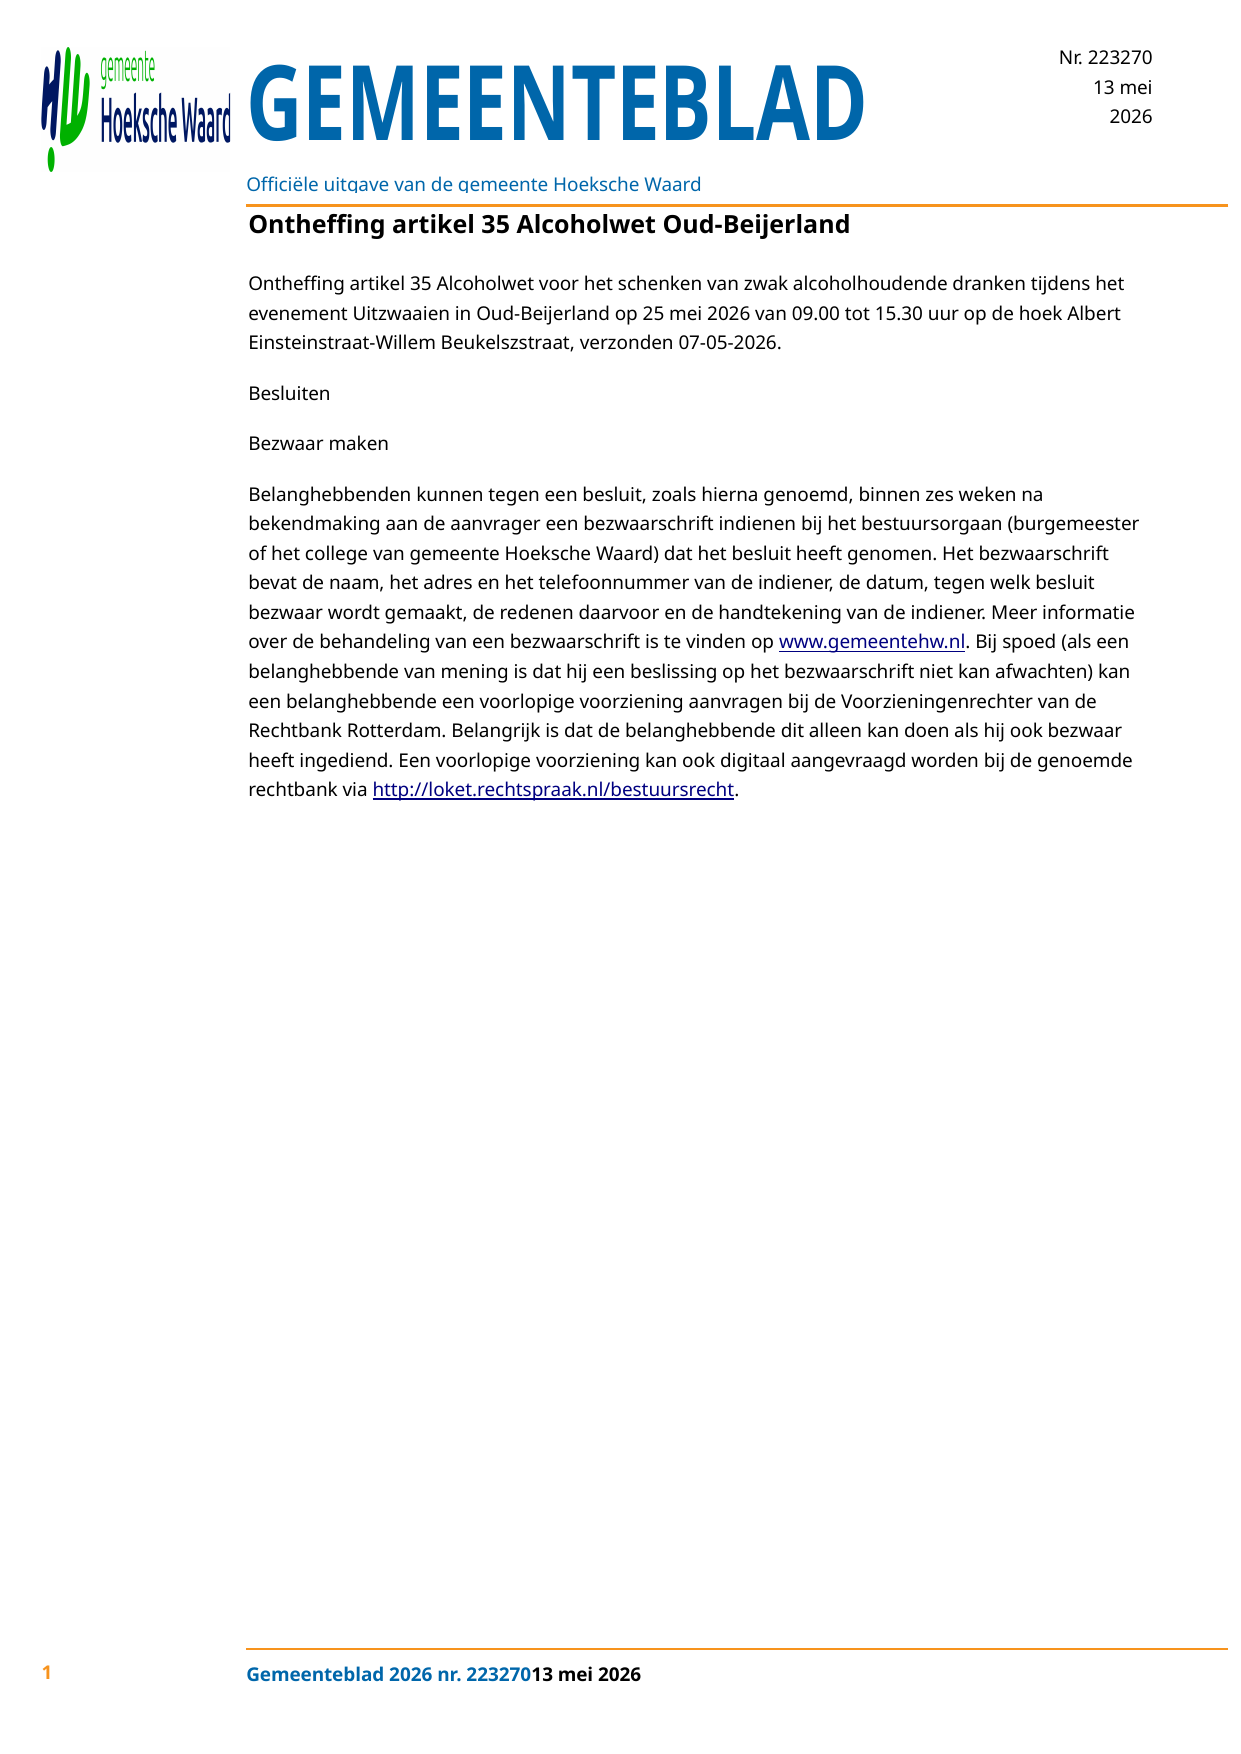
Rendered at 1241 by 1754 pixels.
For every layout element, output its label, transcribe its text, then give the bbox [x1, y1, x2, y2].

text Ontheffing artikel 35 Alcoholwet Oud-Beijerland [248, 207, 1152, 241]
picture [41, 47, 231, 172]
text Belanghebbenden kunnen tegen een besluit, zoals hierna genoemd, binnen zes weken na bekendmaking aan de aanvrager een bezwaarschrift indienen bij het bestuursorgaan (burgemeester of het college van gemeente Hoeksche Waard) dat het besluit heeft genomen. Het bezwaarschrift bevat de naam, het adres en het telefoonnummer van de indiener, de datum, tegen welk besluit bezwaar wordt gemaakt, de redenen daarvoor en de handtekening van de indiener. Meer informatie over de behandeling van een bezwaarschrift is te vinden op www.gemeentehw.nl. Bij spoed (als een belanghebbende van mening is dat hij een beslissing op het bezwaarschrift niet kan afwachten) kan een belanghebbende een voorlopige voorziening aanvragen bij de Voorzieningenrechter van de Rechtbank Rotterdam. Belangrijk is dat de belanghebbende dit alleen kan doen als hij ook bezwaar heeft ingediend. Een voorlopige voorziening kan ook digitaal aangevraagd worden bij de genoemde rechtbank via http://loket.rechtspraak.nl/bestuursrecht. [248, 481, 1152, 802]
text Besluiten [248, 380, 1152, 406]
text Bezwaar maken [248, 430, 1152, 456]
text Ontheffing artikel 35 Alcoholwet voor het schenken van zwak alcoholhoudende dranken tijdens het evenement Uitzwaaien in Oud-Beijerland op 25 mei 2026 van 09.00 tot 15.30 uur op de hoek Albert Einsteinstraat-Willem Beukelszstraat, verzonden 07-05-2026. [248, 270, 1152, 355]
